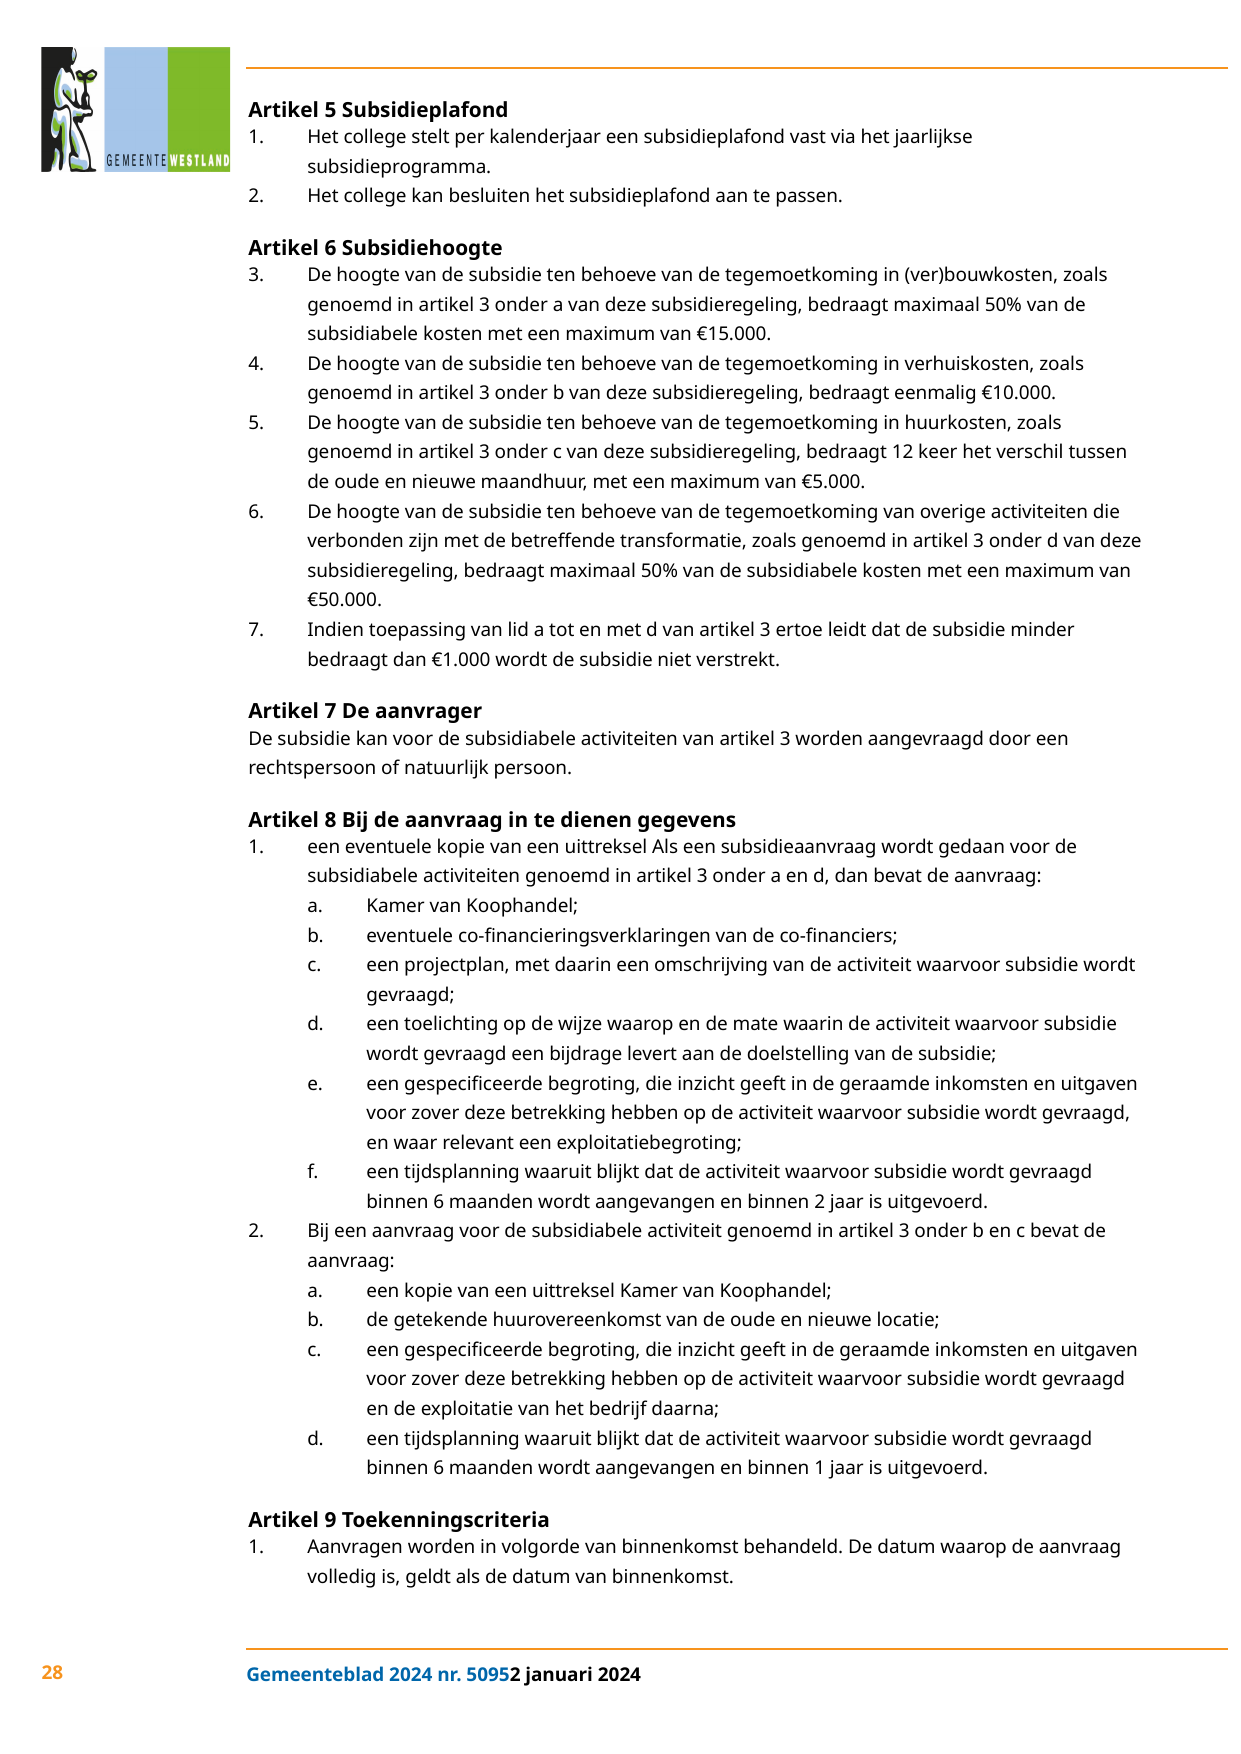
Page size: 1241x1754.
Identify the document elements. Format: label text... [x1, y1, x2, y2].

list De hoogte van de subsidie ten behoeve van de tegemoetkoming van overige activiteiten die verbonden zijn met de betreffende transformatie, zoals genoemd in artikel 3 onder d van deze subsidieregeling, bedraagt maximaal 50% van de subsidiabele kosten met een maximum van €50.000. [248, 498, 1152, 612]
text Artikel 6 Subsidiehoogte [248, 233, 1152, 261]
text Artikel 7 De aanvrager [248, 696, 1152, 725]
picture [41, 47, 231, 172]
list Het college kan besluiten het subsidieplafond aan te passen. [248, 182, 1152, 208]
list Aanvragen worden in volgorde van binnenkomst behandeld. De datum waarop de aanvraag volledig is, geldt als de datum van binnenkomst. [248, 1533, 1152, 1588]
text Artikel 9 Toekenningscriteria [248, 1505, 1152, 1533]
list De hoogte van de subsidie ten behoeve van de tegemoetkoming in huurkosten, zoals genoemd in artikel 3 onder c van deze subsidieregeling, bedraagt 12 keer het verschil tussen de oude en nieuwe maandhuur, met een maximum van €5.000. [248, 409, 1152, 494]
list een toelichting op de wijze waarop en de mate waarin de activiteit waarvoor subsidie wordt gevraagd een bijdrage levert aan de doelstelling van de subsidie; [307, 1011, 1152, 1066]
list De hoogte van de subsidie ten behoeve van de tegemoetkoming in (ver)bouwkosten, zoals genoemd in artikel 3 onder a van deze subsidieregeling, bedraagt maximaal 50% van de subsidiabele kosten met een maximum van €15.000. [248, 261, 1152, 346]
list de getekende huurovereenkomst van de oude en nieuwe locatie; [307, 1306, 1152, 1332]
list een tijdsplanning waaruit blijkt dat de activiteit waarvoor subsidie wordt gevraagd binnen 6 maanden wordt aangevangen en binnen 2 jaar is uitgevoerd. [307, 1158, 1152, 1214]
list Bij een aanvraag voor de subsidiabele activiteit genoemd in artikel 3 onder b en c bevat de aanvraag: [248, 1218, 1152, 1273]
text Artikel 8 Bij de aanvraag in te dienen gegevens [248, 805, 1152, 833]
list eventuele co-financieringsverklaringen van de co-financiers; [307, 922, 1152, 948]
list Kamer van Koophandel; [307, 892, 1152, 918]
list een eventuele kopie van een uittreksel Als een subsidieaanvraag wordt gedaan voor de subsidiabele activiteiten genoemd in artikel 3 onder a en d, dan bevat de aanvraag: [248, 833, 1152, 888]
list een tijdsplanning waaruit blijkt dat de activiteit waarvoor subsidie wordt gevraagd binnen 6 maanden wordt aangevangen en binnen 1 jaar is uitgevoerd. [307, 1425, 1152, 1480]
list Het college stelt per kalenderjaar een subsidieplafond vast via het jaarlijkse subsidieprogramma. [248, 123, 1152, 178]
list een projectplan, met daarin een omschrijving van de activiteit waarvoor subsidie wordt gevraagd; [307, 951, 1152, 1007]
list een gespecificeerde begroting, die inzicht geeft in de geraamde inkomsten en uitgaven voor zover deze betrekking hebben op de activiteit waarvoor subsidie wordt gevraagd en de exploitatie van het bedrijf daarna; [307, 1336, 1152, 1421]
text De subsidie kan voor de subsidiabele activiteiten van artikel 3 worden aangevraagd door een rechtspersoon of natuurlijk persoon. [248, 725, 1152, 780]
text Artikel 5 Subsidieplafond [248, 95, 1152, 123]
list een kopie van een uittreksel Kamer van Koophandel; [307, 1277, 1152, 1303]
list De hoogte van de subsidie ten behoeve van de tegemoetkoming in verhuiskosten, zoals genoemd in artikel 3 onder b van deze subsidieregeling, bedraagt eenmalig €10.000. [248, 350, 1152, 405]
list een gespecificeerde begroting, die inzicht geeft in de geraamde inkomsten en uitgaven voor zover deze betrekking hebben op de activiteit waarvoor subsidie wordt gevraagd, en waar relevant een exploitatiebegroting; [307, 1070, 1152, 1155]
list Indien toepassing van lid a tot en met d van artikel 3 ertoe leidt dat de subsidie minder bedraagt dan €1.000 wordt de subsidie niet verstrekt. [248, 616, 1152, 672]
